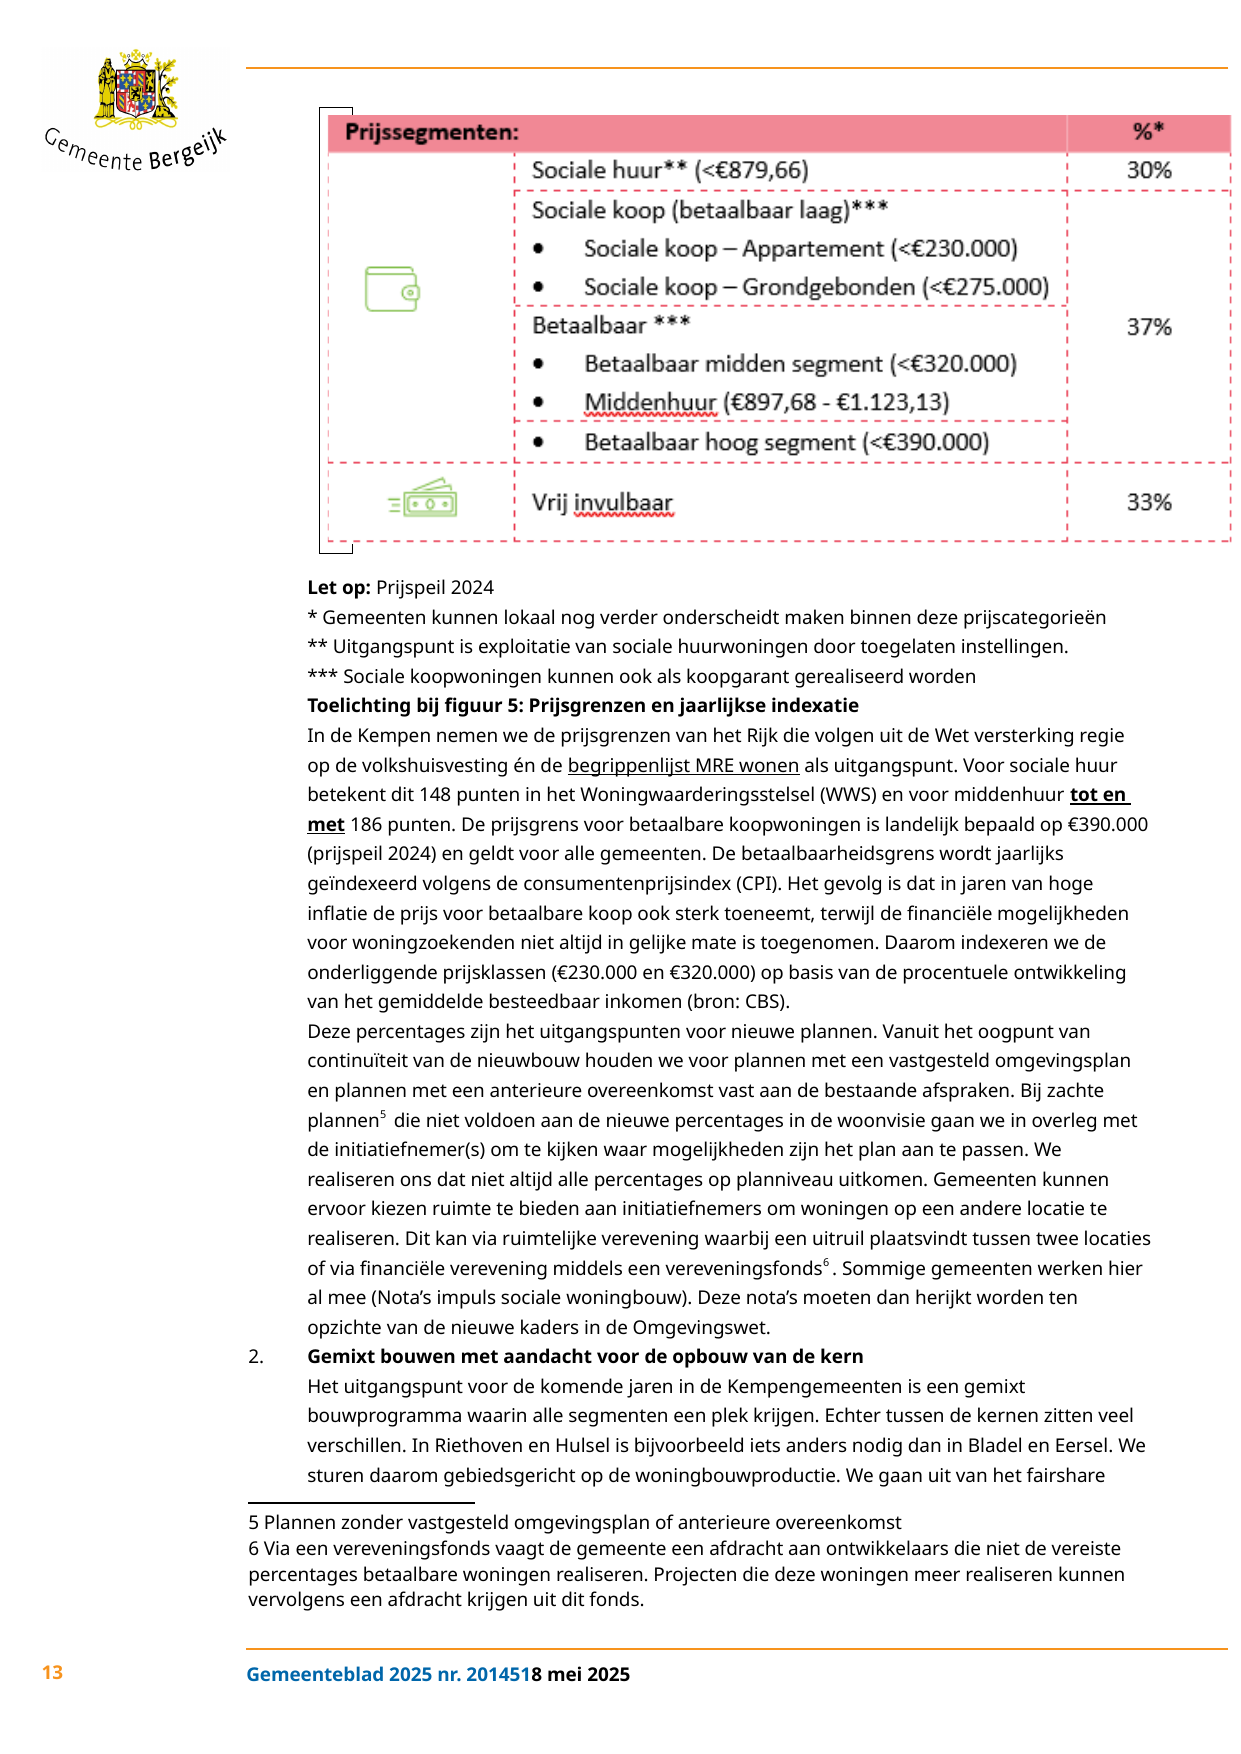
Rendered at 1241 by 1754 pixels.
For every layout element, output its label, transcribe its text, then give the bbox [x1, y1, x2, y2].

list *** Sociale koopwoningen kunnen ook als koopgarant gerealiseerd worden [248, 663, 1152, 689]
list ** Uitgangspunt is exploitatie van sociale huurwoningen door toegelaten instellingen. [248, 633, 1152, 659]
list Let op: Prijspeil 2024 [248, 574, 1152, 600]
list In de Kempen nemen we de prijsgrenzen van het Rijk die volgen uit de Wet versterking regie op de volkshuisvesting én de begrippenlijst MRE wonen als uitgangspunt. Voor sociale huur betekent dit 148 punten in het Woningwaarderingsstelsel (WWS) en voor middenhuur tot en met 186 punten. De prijsgrens voor betaalbare koopwoningen is landelijk bepaald op €390.000 (prijspeil 2024) en geldt voor alle gemeenten. De betaalbaarheidsgrens wordt jaarlijks geïndexeerd volgens de consumentenprijsindex (CPI). Het gevolg is dat in jaren van hoge inflatie de prijs voor betaalbare koop ook sterk toeneemt, terwijl de financiële mogelijkheden voor woningzoekenden niet altijd in gelijke mate is toegenomen. Daarom indexeren we de onderliggende prijsklassen (€230.000 en €320.000) op basis van de procentuele ontwikkeling van het gemiddelde besteedbaar inkomen (bron: CBS). [248, 722, 1152, 1014]
picture [41, 47, 231, 172]
list Deze percentages zijn het uitgangspunten voor nieuwe plannen. Vanuit het oogpunt van continuïteit van de nieuwbouw houden we voor plannen met een vastgesteld omgevingsplan en plannen met een anterieure overeenkomst vast aan de bestaande afspraken. Bij zachte plannen die niet voldoen aan de nieuwe percentages in de woonvisie gaan we in overleg met de initiatiefnemer(s) om te kijken waar mogelijkheden zijn het plan aan te passen. We realiseren ons dat niet altijd alle percentages op planniveau uitkomen. Gemeenten kunnen ervoor kiezen ruimte te bieden aan initiatiefnemers om woningen op een andere locatie te realiseren. Dit kan via ruimtelijke verevening waarbij een uitruil plaatsvindt tussen twee locaties of via financiële verevening middels een vereveningsfonds. Sommige gemeenten werken hier al mee (Nota’s impuls sociale woningbouw). Deze nota’s moeten dan herijkt worden ten opzichte van de nieuwe kaders in de Omgevingswet. [248, 1018, 1152, 1340]
list Plannen zonder vastgesteld omgevingsplan of anterieure overeenkomst [248, 1509, 1152, 1535]
list Toelichting bij figuur 5: Prijsgrenzen en jaarlijkse indexatie [248, 693, 1152, 718]
list Gemixt bouwen met aandacht voor de opbouw van de kern [248, 1343, 1152, 1369]
list Het uitgangspunt voor de komende jaren in de Kempengemeenten is een gemixt bouwprogramma waarin alle segmenten een plek krijgen. Echter tussen de kernen zitten veel verschillen. In Riethoven en Hulsel is bijvoorbeeld iets anders nodig dan in Bladel en Eersel. We sturen daarom gebiedsgericht op de woningbouwproductie. We gaan uit van het fairshare [248, 1373, 1152, 1488]
list * Gemeenten kunnen lokaal nog verder onderscheidt maken binnen deze prijscategorieën [248, 604, 1152, 630]
list Via een vereveningsfonds vaagt de gemeente een afdracht aan ontwikkelaars die niet de vereiste percentages betaalbare woningen realiseren. Projecten die deze woningen meer realiseren kunnen vervolgens een afdracht krijgen uit dit fonds. [248, 1535, 1152, 1612]
picture [327, 115, 1232, 544]
